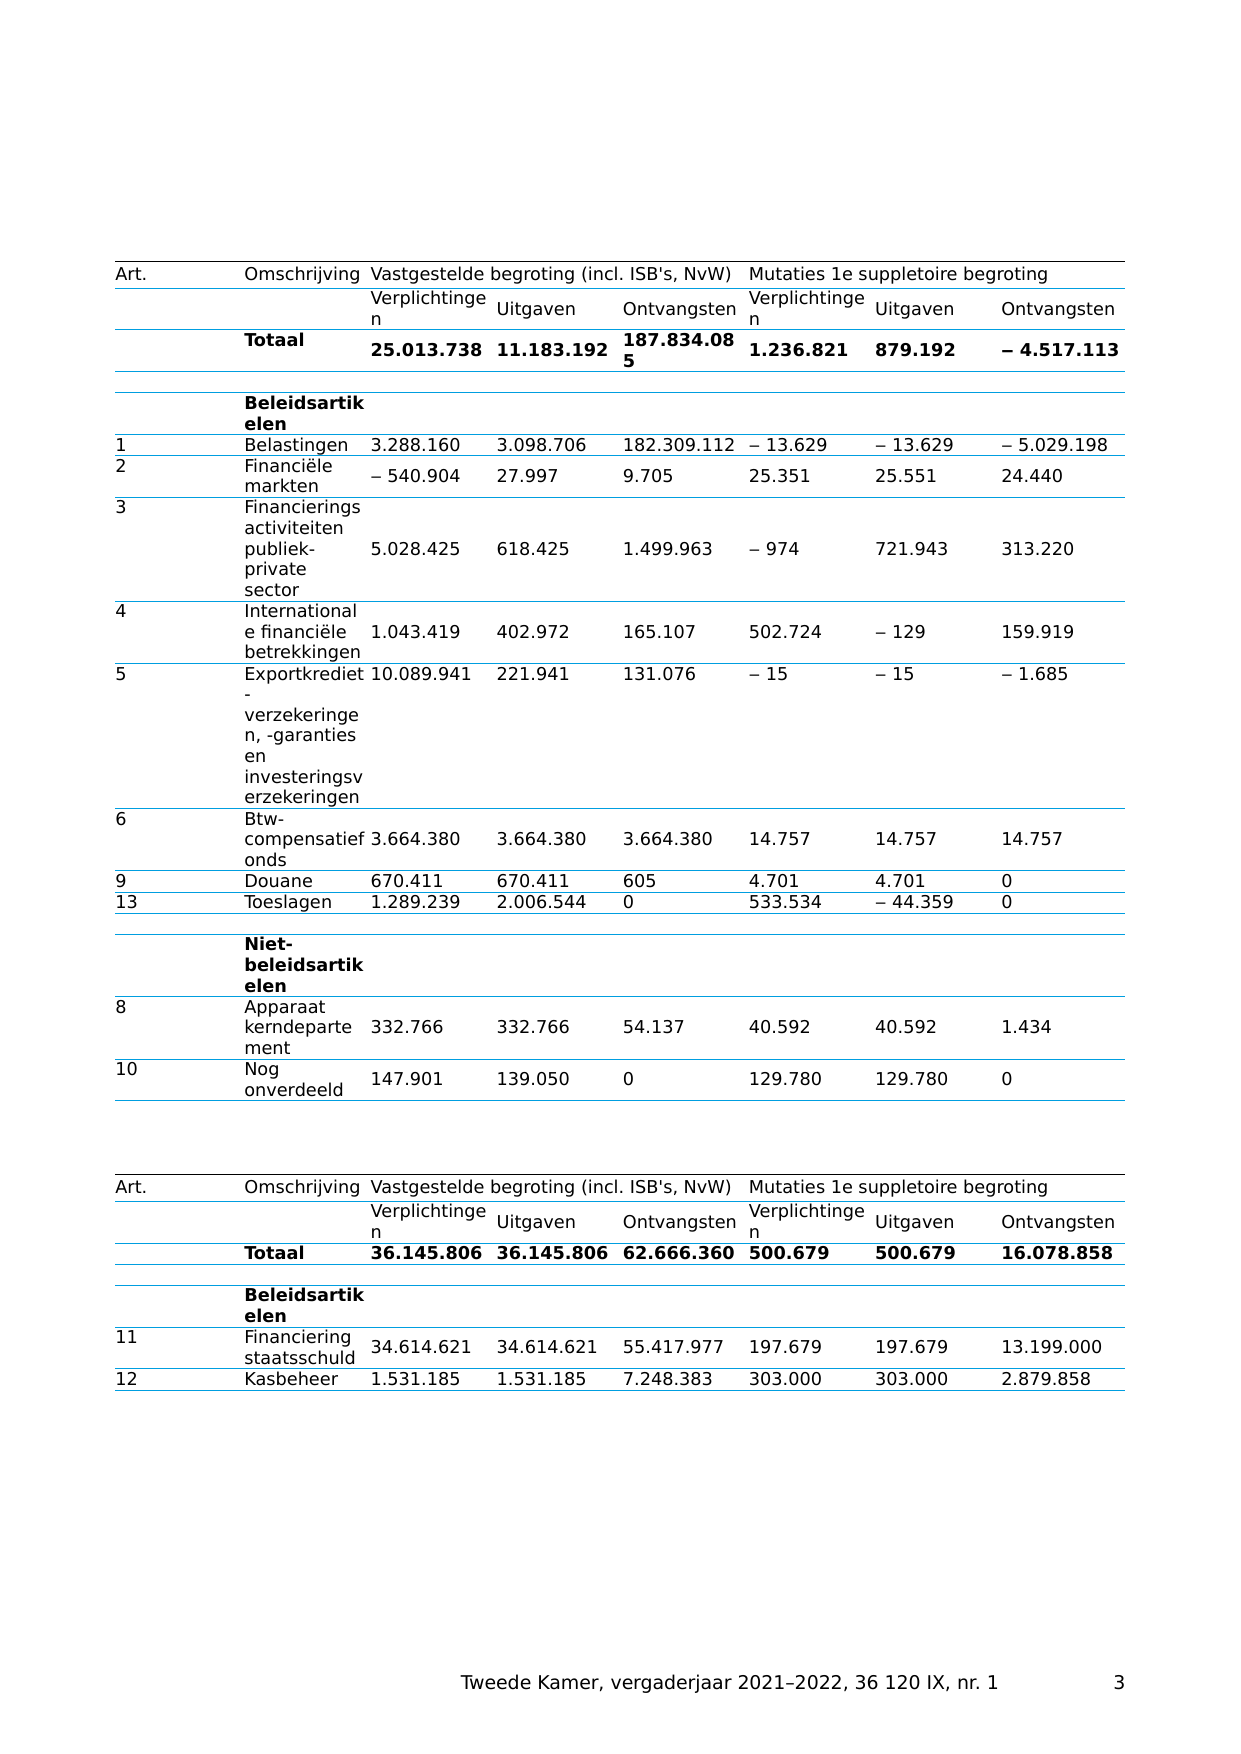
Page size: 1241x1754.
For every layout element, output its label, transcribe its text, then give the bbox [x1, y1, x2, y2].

table_cell ‒ 129 [872, 602, 998, 663]
table_cell [998, 935, 1125, 996]
table_cell [998, 1265, 1125, 1285]
table_cell [872, 393, 998, 434]
table_cell 197.679 [746, 1328, 872, 1368]
table_cell [368, 1286, 493, 1327]
table_cell [746, 1265, 872, 1285]
table_cell 1.236.821 [746, 330, 872, 371]
table_cell 332.766 [368, 997, 493, 1058]
table_cell 25.551 [872, 456, 998, 497]
table_cell Omschrijving [241, 262, 367, 288]
table_cell 25.351 [746, 456, 872, 497]
table_cell [115, 289, 241, 329]
table_cell Apparaat kerndepartement [241, 997, 367, 1058]
table_cell 502.724 [746, 602, 872, 663]
table_header Wijziging begrotingsstaat van Nationale Schuld (IXA) voor het jaar 2022 (Eerste suppletoire begroting) (Bedragen x € 1.000) [115, 1126, 1125, 1174]
table_cell Verplichtingen [746, 289, 872, 329]
table_cell 14.757 [998, 809, 1125, 870]
table_cell [115, 330, 241, 371]
table_cell 533.534 [746, 893, 872, 913]
table_cell 2 [115, 456, 241, 497]
table_cell 36.145.806 [368, 1244, 493, 1264]
table_cell ‒ 4.517.113 [998, 330, 1125, 371]
table_cell 332.766 [494, 997, 620, 1058]
table_cell 147.901 [368, 1060, 493, 1100]
table_cell 618.425 [494, 498, 620, 601]
table_cell ‒ 974 [746, 498, 872, 601]
table_cell [746, 914, 872, 934]
table_cell [620, 393, 746, 434]
table_cell Totaal [241, 1244, 367, 1264]
table_cell 131.076 [620, 664, 746, 808]
table_cell ‒ 540.904 [368, 456, 493, 497]
table_cell 24.440 [998, 456, 1125, 497]
table_cell [998, 393, 1125, 434]
table_cell Omschrijving [241, 1175, 367, 1201]
table_cell [746, 393, 872, 434]
table_cell Vastgestelde begroting (incl. ISB's, NvW) [368, 262, 746, 288]
table_cell [368, 935, 493, 996]
table_cell Verplichtingen [746, 1202, 872, 1242]
table_cell 500.679 [872, 1244, 998, 1264]
table_cell [998, 914, 1125, 934]
table_cell 4 [115, 602, 241, 663]
table_cell 1.434 [998, 997, 1125, 1058]
table_cell ‒ 15 [746, 664, 872, 808]
table_cell Totaal [241, 330, 367, 371]
table_cell 4.701 [872, 871, 998, 891]
table_cell [998, 372, 1125, 392]
table_cell Ontvangsten [998, 1202, 1125, 1242]
table_cell 879.192 [872, 330, 998, 371]
table_cell [620, 1265, 746, 1285]
table_cell 0 [998, 1060, 1125, 1100]
table_cell [872, 372, 998, 392]
table_cell [494, 914, 620, 934]
table_cell Belastingen [241, 435, 367, 455]
table_cell Mutaties 1e suppletoire begroting [746, 262, 1125, 288]
table_cell ‒ 5.029.198 [998, 435, 1125, 455]
table_cell [241, 1202, 367, 1242]
table_cell Beleidsartikelen [241, 1286, 367, 1327]
table_cell [368, 393, 493, 434]
table_cell Beleidsartikelen [241, 393, 367, 434]
table_cell [115, 1202, 241, 1242]
table_cell 27.997 [494, 456, 620, 497]
table_cell 9 [115, 871, 241, 891]
table_cell 9.705 [620, 456, 746, 497]
table_cell Uitgaven [494, 289, 620, 329]
table_cell 13.199.000 [998, 1328, 1125, 1368]
table_cell 165.107 [620, 602, 746, 663]
table_cell 0 [998, 871, 1125, 891]
table_cell ‒ 44.359 [872, 893, 998, 913]
table_cell 129.780 [746, 1060, 872, 1100]
table_cell 62.666.360 [620, 1244, 746, 1264]
table_cell [368, 914, 493, 934]
table_cell [115, 1244, 241, 1264]
table_cell 2.006.544 [494, 893, 620, 913]
table_cell Mutaties 1e suppletoire begroting [746, 1175, 1125, 1201]
table_cell 159.919 [998, 602, 1125, 663]
table_cell 5 [115, 664, 241, 808]
table_cell 34.614.621 [494, 1328, 620, 1368]
table_cell Vastgestelde begroting (incl. ISB's, NvW) [368, 1175, 746, 1201]
table_cell Art. [115, 262, 241, 288]
table_cell 0 [620, 893, 746, 913]
table_cell [494, 1286, 620, 1327]
table_cell 402.972 [494, 602, 620, 663]
table_cell Ontvangsten [620, 289, 746, 329]
table_cell [872, 1265, 998, 1285]
table_cell Art. [115, 1175, 241, 1201]
table_cell Kasbeheer [241, 1369, 367, 1389]
table_cell 13 [115, 893, 241, 913]
table_cell Verplichtingen [368, 289, 493, 329]
table_cell [872, 914, 998, 934]
table_cell 303.000 [872, 1369, 998, 1389]
table_cell 1.499.963 [620, 498, 746, 601]
table_cell 55.417.977 [620, 1328, 746, 1368]
table_cell [368, 372, 493, 392]
table_cell [368, 1265, 493, 1285]
table_cell Uitgaven [494, 1202, 620, 1242]
table_cell 11.183.192 [494, 330, 620, 371]
table_cell Ontvangsten [620, 1202, 746, 1242]
table_cell ‒ 1.685 [998, 664, 1125, 808]
table_cell Uitgaven [872, 1202, 998, 1242]
table_cell 2.879.858 [998, 1369, 1125, 1389]
table_cell Financiering staatsschuld [241, 1328, 367, 1368]
table_cell [620, 1286, 746, 1327]
table_cell ‒ 13.629 [872, 435, 998, 455]
table_cell 8 [115, 997, 241, 1058]
table_cell 11 [115, 1328, 241, 1368]
table_cell [746, 935, 872, 996]
table_cell 3.288.160 [368, 435, 493, 455]
table_cell [620, 935, 746, 996]
table_cell 670.411 [368, 871, 493, 891]
table_cell [241, 289, 367, 329]
table_cell Uitgaven [872, 289, 998, 329]
table_cell [494, 935, 620, 996]
table_cell 40.592 [746, 997, 872, 1058]
table_cell 40.592 [872, 997, 998, 1058]
table_cell 25.013.738 [368, 330, 493, 371]
table_cell 7.248.383 [620, 1369, 746, 1389]
table_cell 139.050 [494, 1060, 620, 1100]
table_cell 187.834.085 [620, 330, 746, 371]
table_cell [115, 1265, 241, 1285]
table_cell [115, 393, 241, 434]
table_cell 1.531.185 [494, 1369, 620, 1389]
table_cell [115, 1286, 241, 1327]
table_cell 34.614.621 [368, 1328, 493, 1368]
table_cell Douane [241, 871, 367, 891]
table_cell [241, 372, 367, 392]
table_cell Internationale financiële betrekkingen [241, 602, 367, 663]
table_cell 12 [115, 1369, 241, 1389]
table_cell 3 [115, 498, 241, 601]
table_cell Niet-beleidsartikelen [241, 935, 367, 996]
table_cell 1.043.419 [368, 602, 493, 663]
table_cell 3.098.706 [494, 435, 620, 455]
table_cell [115, 935, 241, 996]
table_cell ‒ 13.629 [746, 435, 872, 455]
table_cell Nog onverdeeld [241, 1060, 367, 1100]
table_cell 0 [620, 1060, 746, 1100]
table_cell 6 [115, 809, 241, 870]
table_cell 721.943 [872, 498, 998, 601]
table_cell 221.941 [494, 664, 620, 808]
table_cell 500.679 [746, 1244, 872, 1264]
table_cell Verplichtingen [368, 1202, 493, 1242]
table_cell [494, 1265, 620, 1285]
table_cell [241, 914, 367, 934]
table_cell Exportkrediet-verzekeringen, -garanties en investeringsverzekeringen [241, 664, 367, 808]
table_cell 182.309.112 [620, 435, 746, 455]
table_cell [746, 372, 872, 392]
table_cell 313.220 [998, 498, 1125, 601]
table_cell 197.679 [872, 1328, 998, 1368]
table_cell 4.701 [746, 871, 872, 891]
table_cell 16.078.858 [998, 1244, 1125, 1264]
table_cell [494, 372, 620, 392]
table_cell 5.028.425 [368, 498, 493, 601]
table_cell [620, 914, 746, 934]
table_cell [115, 914, 241, 934]
table_cell [872, 1286, 998, 1327]
table_cell Btw-compensatiefonds [241, 809, 367, 870]
table_cell 36.145.806 [494, 1244, 620, 1264]
table_cell ‒ 15 [872, 664, 998, 808]
table_cell 14.757 [746, 809, 872, 870]
table_cell 54.137 [620, 997, 746, 1058]
table_cell Toeslagen [241, 893, 367, 913]
table_cell [620, 372, 746, 392]
table_cell Ontvangsten [998, 289, 1125, 329]
table_cell [241, 1265, 367, 1285]
table_cell [746, 1286, 872, 1327]
table_cell [872, 935, 998, 996]
table_cell [115, 372, 241, 392]
table_cell 303.000 [746, 1369, 872, 1389]
table_cell 3.664.380 [494, 809, 620, 870]
table_cell 670.411 [494, 871, 620, 891]
table_cell Financieringsactiviteiten publiek-private sector [241, 498, 367, 601]
table_cell 129.780 [872, 1060, 998, 1100]
table_cell 1.531.185 [368, 1369, 493, 1389]
table_cell [494, 393, 620, 434]
table_cell Financiële markten [241, 456, 367, 497]
table_cell 10.089.941 [368, 664, 493, 808]
table_cell 3.664.380 [368, 809, 493, 870]
table_header Wijziging begrotingsstaat van het Ministerie van Financiën (IXB) voor het jaar 2022 (Eerste suppletoire begroting) (Bedragen x € 1.000) [115, 213, 1125, 261]
table_cell 14.757 [872, 809, 998, 870]
table_cell 1.289.239 [368, 893, 493, 913]
table_cell 1 [115, 435, 241, 455]
table_cell 3.664.380 [620, 809, 746, 870]
table_cell 0 [998, 893, 1125, 913]
table_cell [998, 1286, 1125, 1327]
table_cell 10 [115, 1060, 241, 1100]
table_cell 605 [620, 871, 746, 891]
